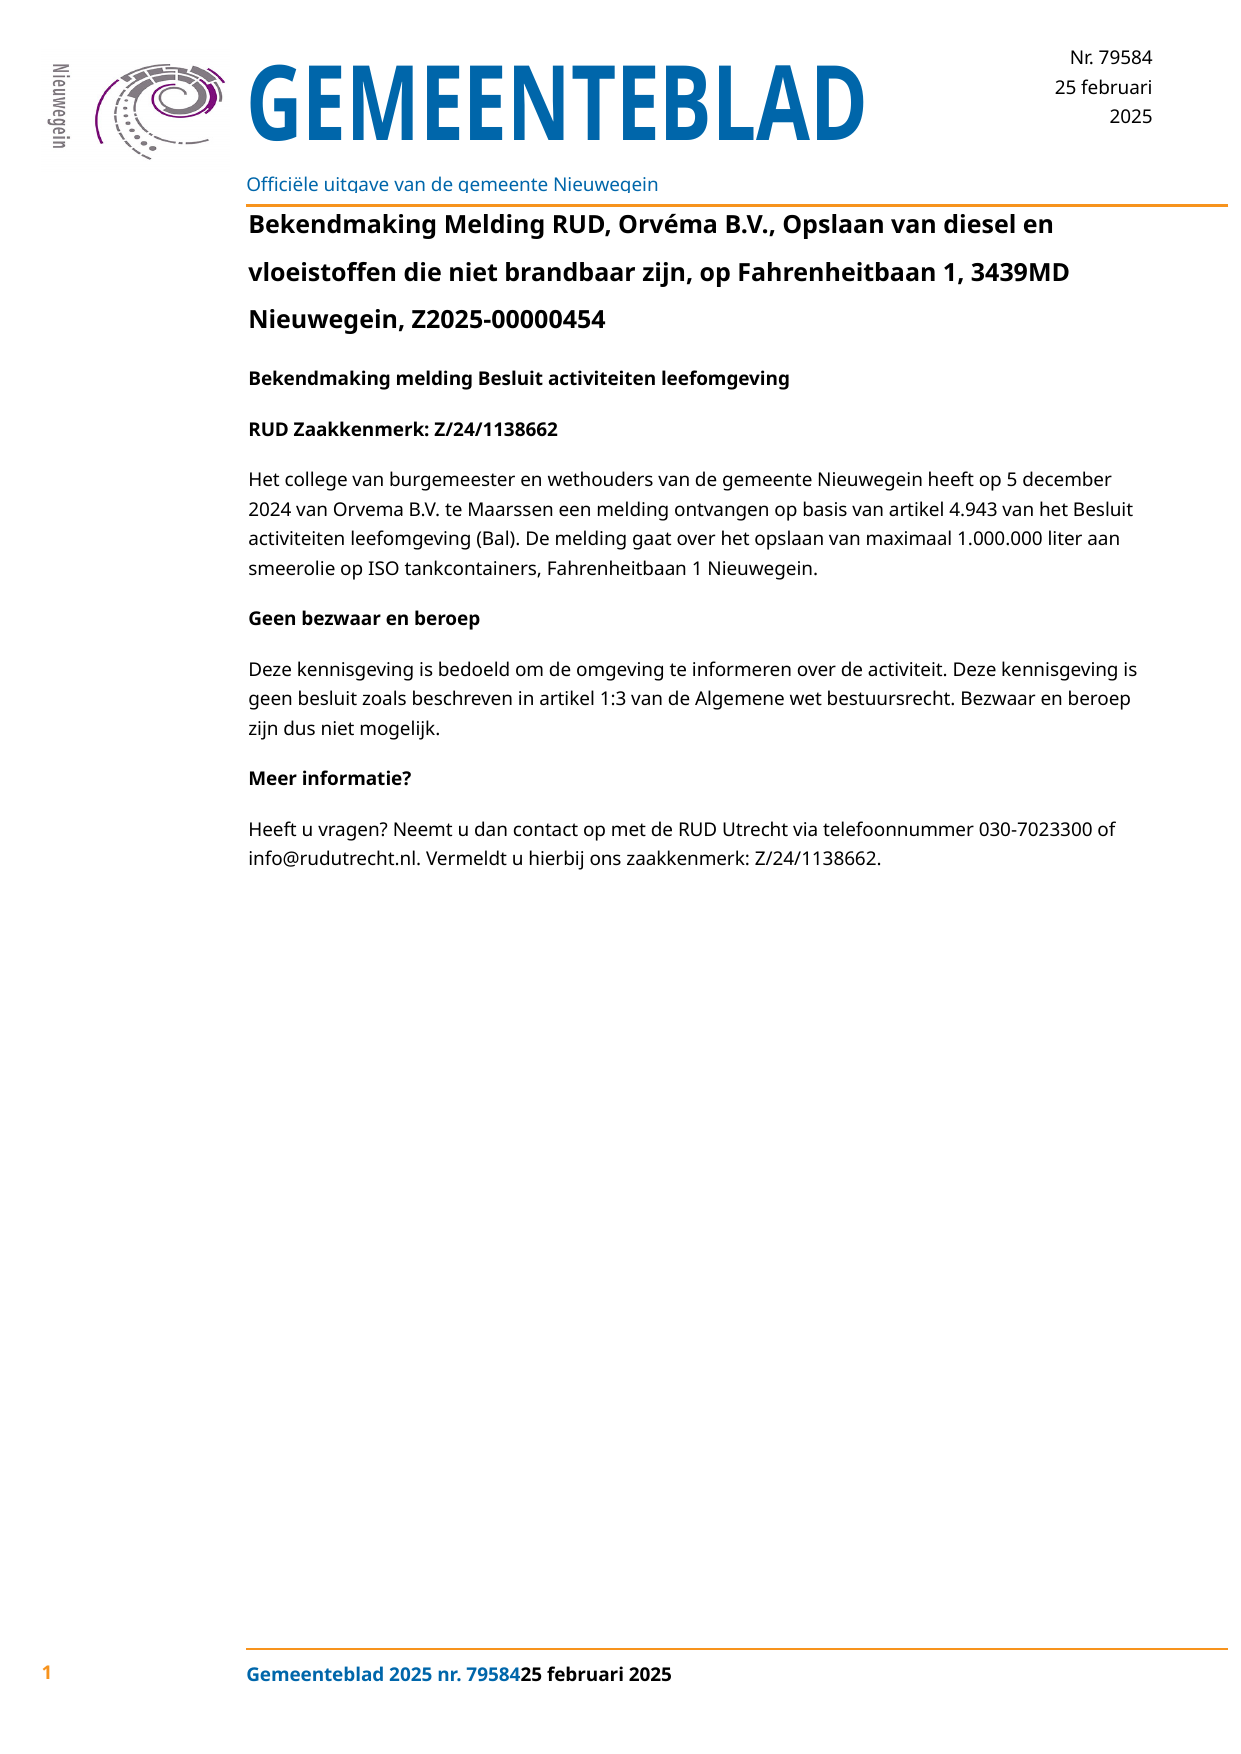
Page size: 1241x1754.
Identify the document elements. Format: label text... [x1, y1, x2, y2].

text RUD Zaakkenmerk: Z/24/1138662 [248, 416, 1152, 442]
text Bekendmaking melding Besluit activiteiten leefomgeving [248, 366, 1152, 391]
text Geen bezwaar en beroep [248, 606, 1152, 631]
picture [41, 47, 231, 172]
text Bekendmaking Melding RUD, Orvéma B.V., Opslaan van diesel en vloeistoffen die niet brandbaar zijn, op Fahrenheitbaan 1, 3439MD Nieuwegein, Z2025-00000454 [248, 207, 1152, 336]
text Het college van burgemeester en wethouders van de gemeente Nieuwegein heeft op 5 december 2024 van Orvema B.V. te Maarssen een melding ontvangen op basis van artikel 4.943 van het Besluit activiteiten leefomgeving (Bal). De melding gaat over het opslaan van maximaal 1.000.000 liter aan smeerolie op ISO tankcontainers, Fahrenheitbaan 1 Nieuwegein. [248, 466, 1152, 581]
text Meer informatie? [248, 766, 1152, 791]
text Heeft u vragen? Neemt u dan contact op met de RUD Utrecht via telefoonnummer 030-7023300 of info@rudutrecht.nl. Vermeldt u hierbij ons zaakkenmerk: Z/24/1138662. [248, 816, 1152, 871]
text Deze kennisgeving is bedoeld om de omgeving te informeren over de activiteit. Deze kennisgeving is geen besluit zoals beschreven in artikel 1:3 van de Algemene wet bestuursrecht. Bezwaar en beroep zijn dus niet mogelijk. [248, 656, 1152, 741]
